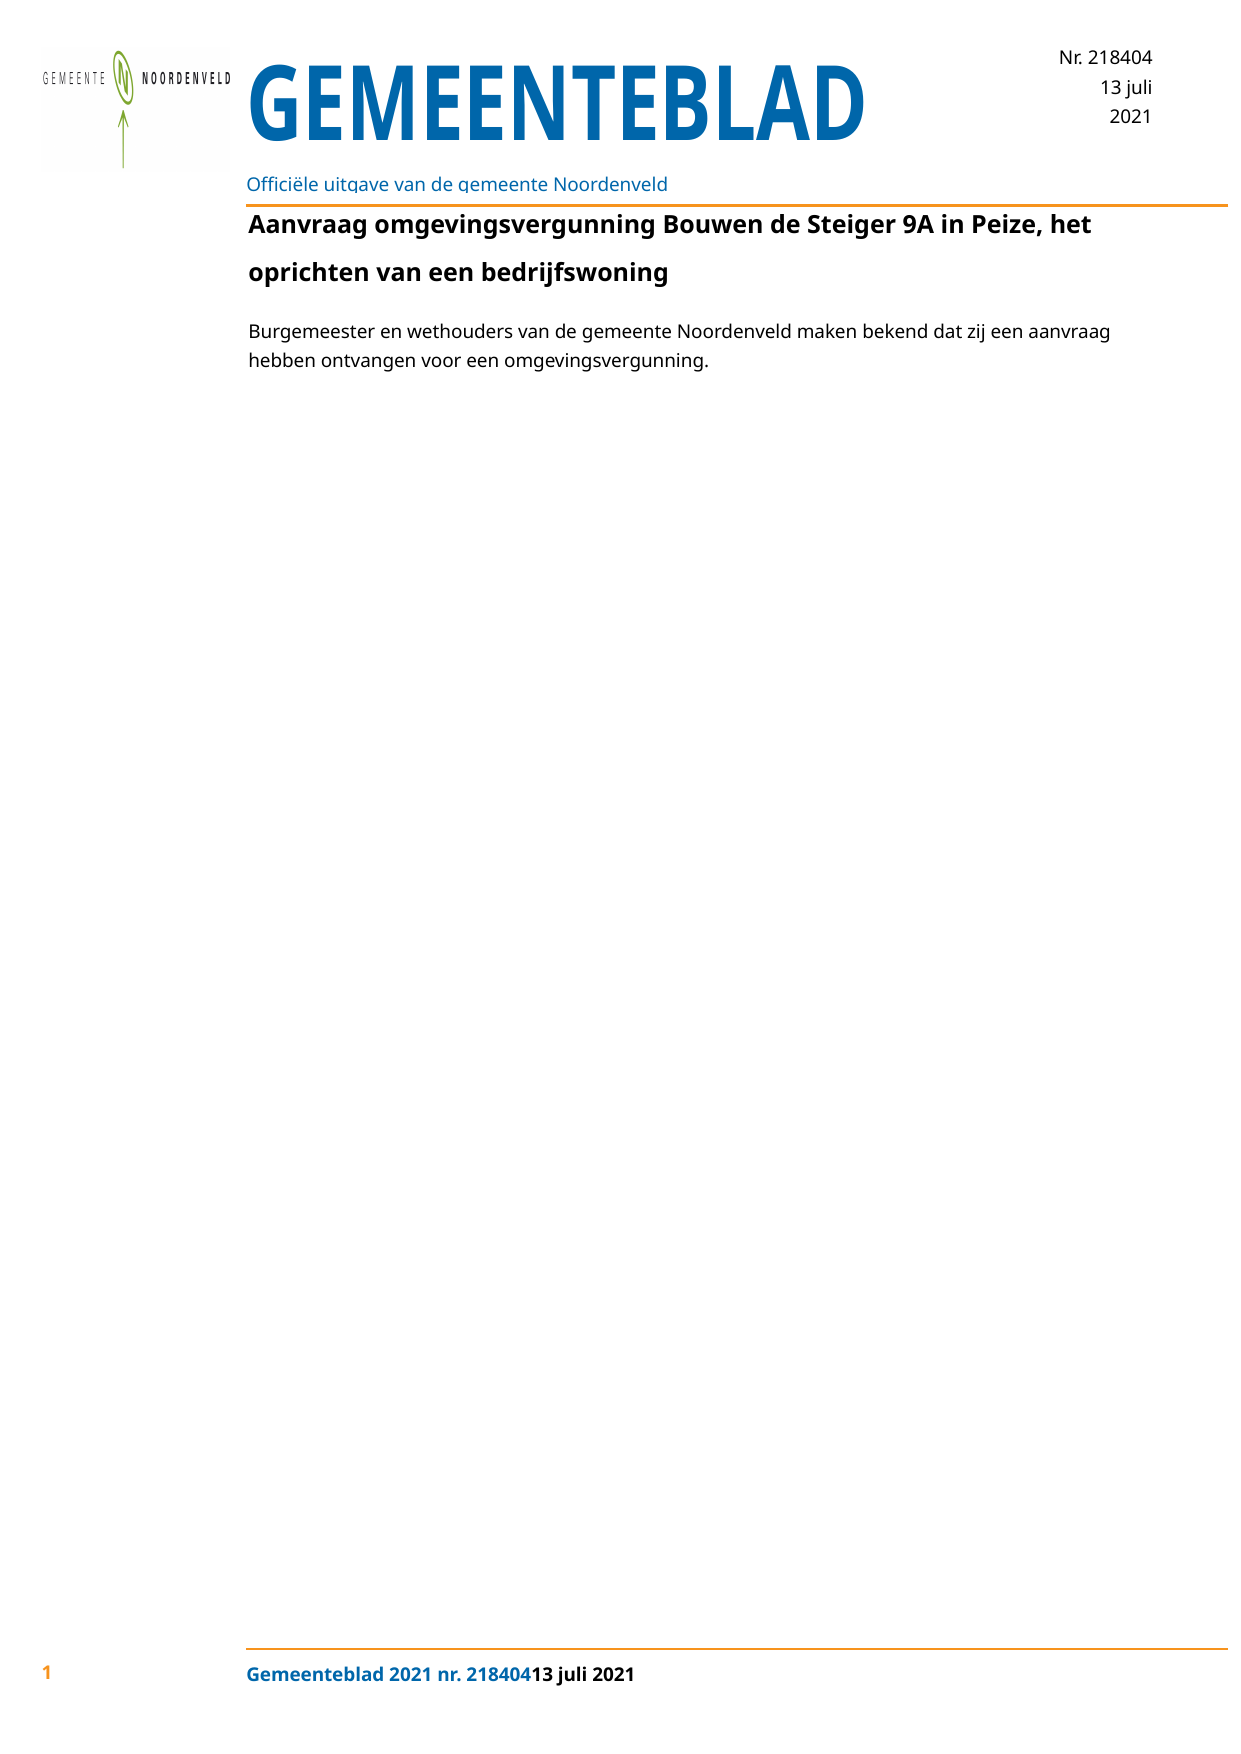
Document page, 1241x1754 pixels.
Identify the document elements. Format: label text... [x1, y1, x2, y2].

text Burgemeester en wethouders van de gemeente Noordenveld maken bekend dat zij een aanvraag hebben ontvangen voor een omgevingsvergunning. [248, 318, 1152, 373]
text Aanvraag omgevingsvergunning Bouwen de Steiger 9A in Peize, het oprichten van een bedrijfswoning [248, 207, 1152, 288]
picture [41, 47, 231, 172]
